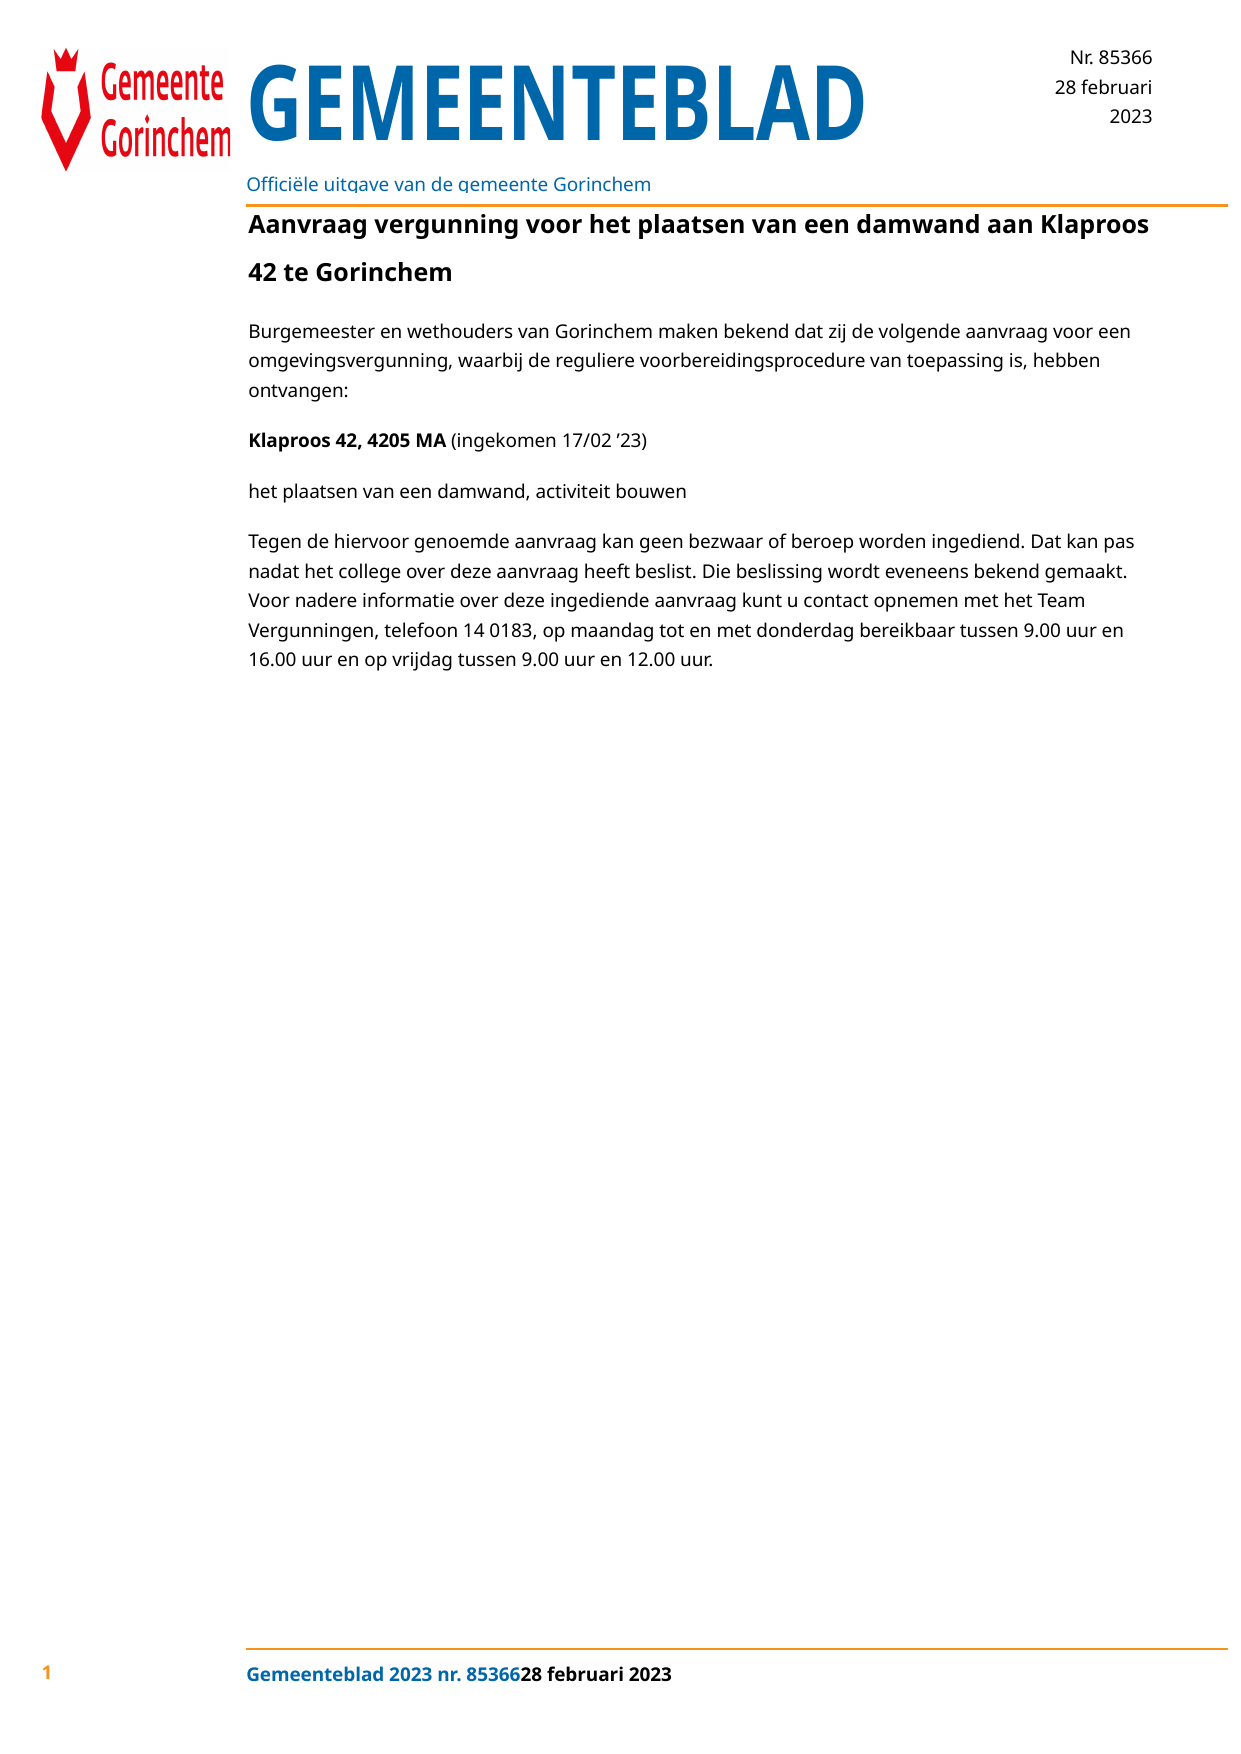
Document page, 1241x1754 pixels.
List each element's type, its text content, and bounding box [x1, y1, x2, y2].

picture [41, 47, 231, 172]
text Burgemeester en wethouders van Gorinchem maken bekend dat zij de volgende aanvraag voor een omgevingsvergunning, waarbij de reguliere voorbereidingsprocedure van toepassing is, hebben ontvangen: [248, 318, 1152, 403]
text Tegen de hiervoor genoemde aanvraag kan geen bezwaar of beroep worden ingediend. Dat kan pas nadat het college over deze aanvraag heeft beslist. Die beslissing wordt eveneens bekend gemaakt. Voor nadere informatie over deze ingediende aanvraag kunt u contact opnemen met het Team Vergunningen, telefoon 14 0183, op maandag tot en met donderdag bereikbaar tussen 9.00 uur en 16.00 uur en op vrijdag tussen 9.00 uur en 12.00 uur. [248, 528, 1152, 672]
text Klaproos 42, 4205 MA (ingekomen 17/02 ’23) [248, 427, 1152, 453]
text Aanvraag vergunning voor het plaatsen van een damwand aan Klaproos 42 te Gorinchem [248, 207, 1152, 288]
text het plaatsen van een damwand, activiteit bouwen [248, 478, 1152, 504]
